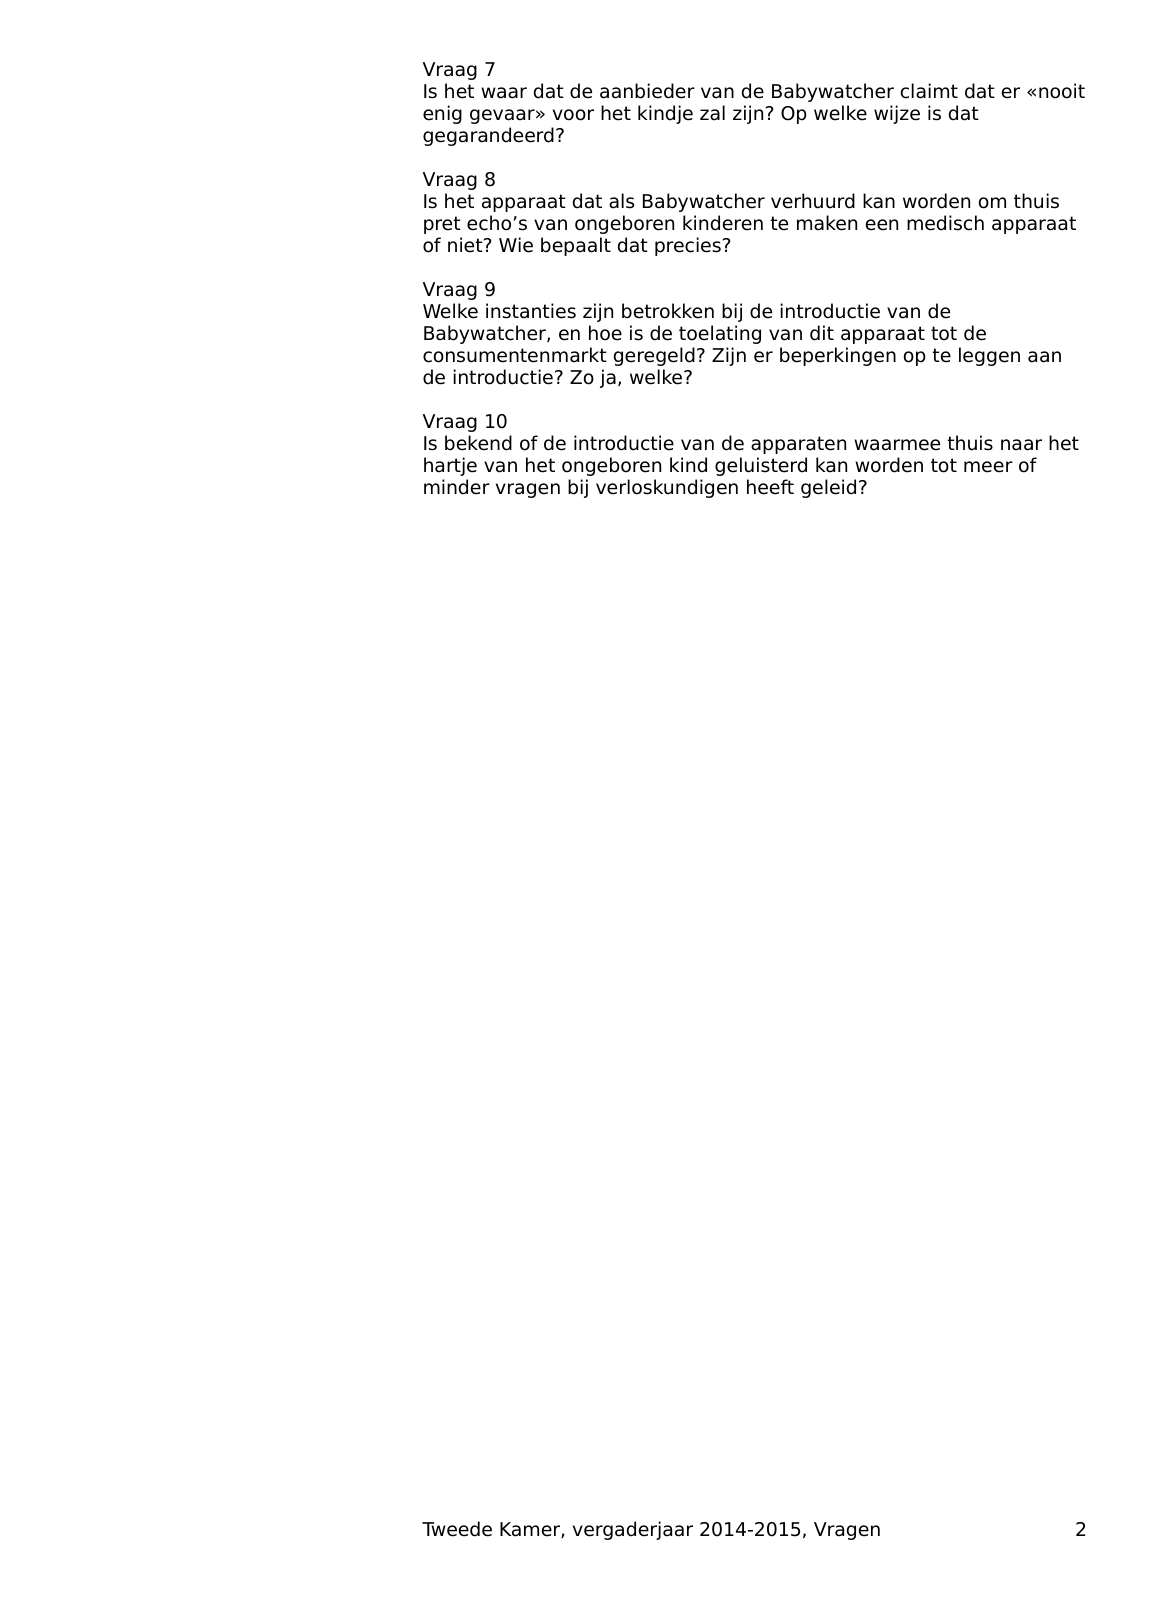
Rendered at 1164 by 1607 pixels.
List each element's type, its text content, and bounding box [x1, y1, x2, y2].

text Is bekend of de introductie van de apparaten waarmee thuis naar het hartje van het ongeboren kind geluisterd kan worden tot meer of minder vragen bij verloskundigen heeft geleid? [422, 433, 1087, 499]
text Is het apparaat dat als Babywatcher verhuurd kan worden om thuis pret echo’s van ongeboren kinderen te maken een medisch apparaat of niet? Wie bepaalt dat precies? [422, 191, 1087, 257]
text Vraag 10 [422, 411, 1087, 433]
text Vraag 9 [422, 279, 1087, 301]
text Vraag 7 [422, 59, 1087, 81]
text Is het waar dat de aanbieder van de Babywatcher claimt dat er «nooit enig gevaar» voor het kindje zal zijn? Op welke wijze is dat gegarandeerd? [422, 81, 1087, 147]
text Welke instanties zijn betrokken bij de introductie van de Babywatcher, en hoe is de toelating van dit apparaat tot de consumentenmarkt geregeld? Zijn er beperkingen op te leggen aan de introductie? Zo ja, welke? [422, 301, 1087, 389]
text Vraag 8 [422, 169, 1087, 191]
